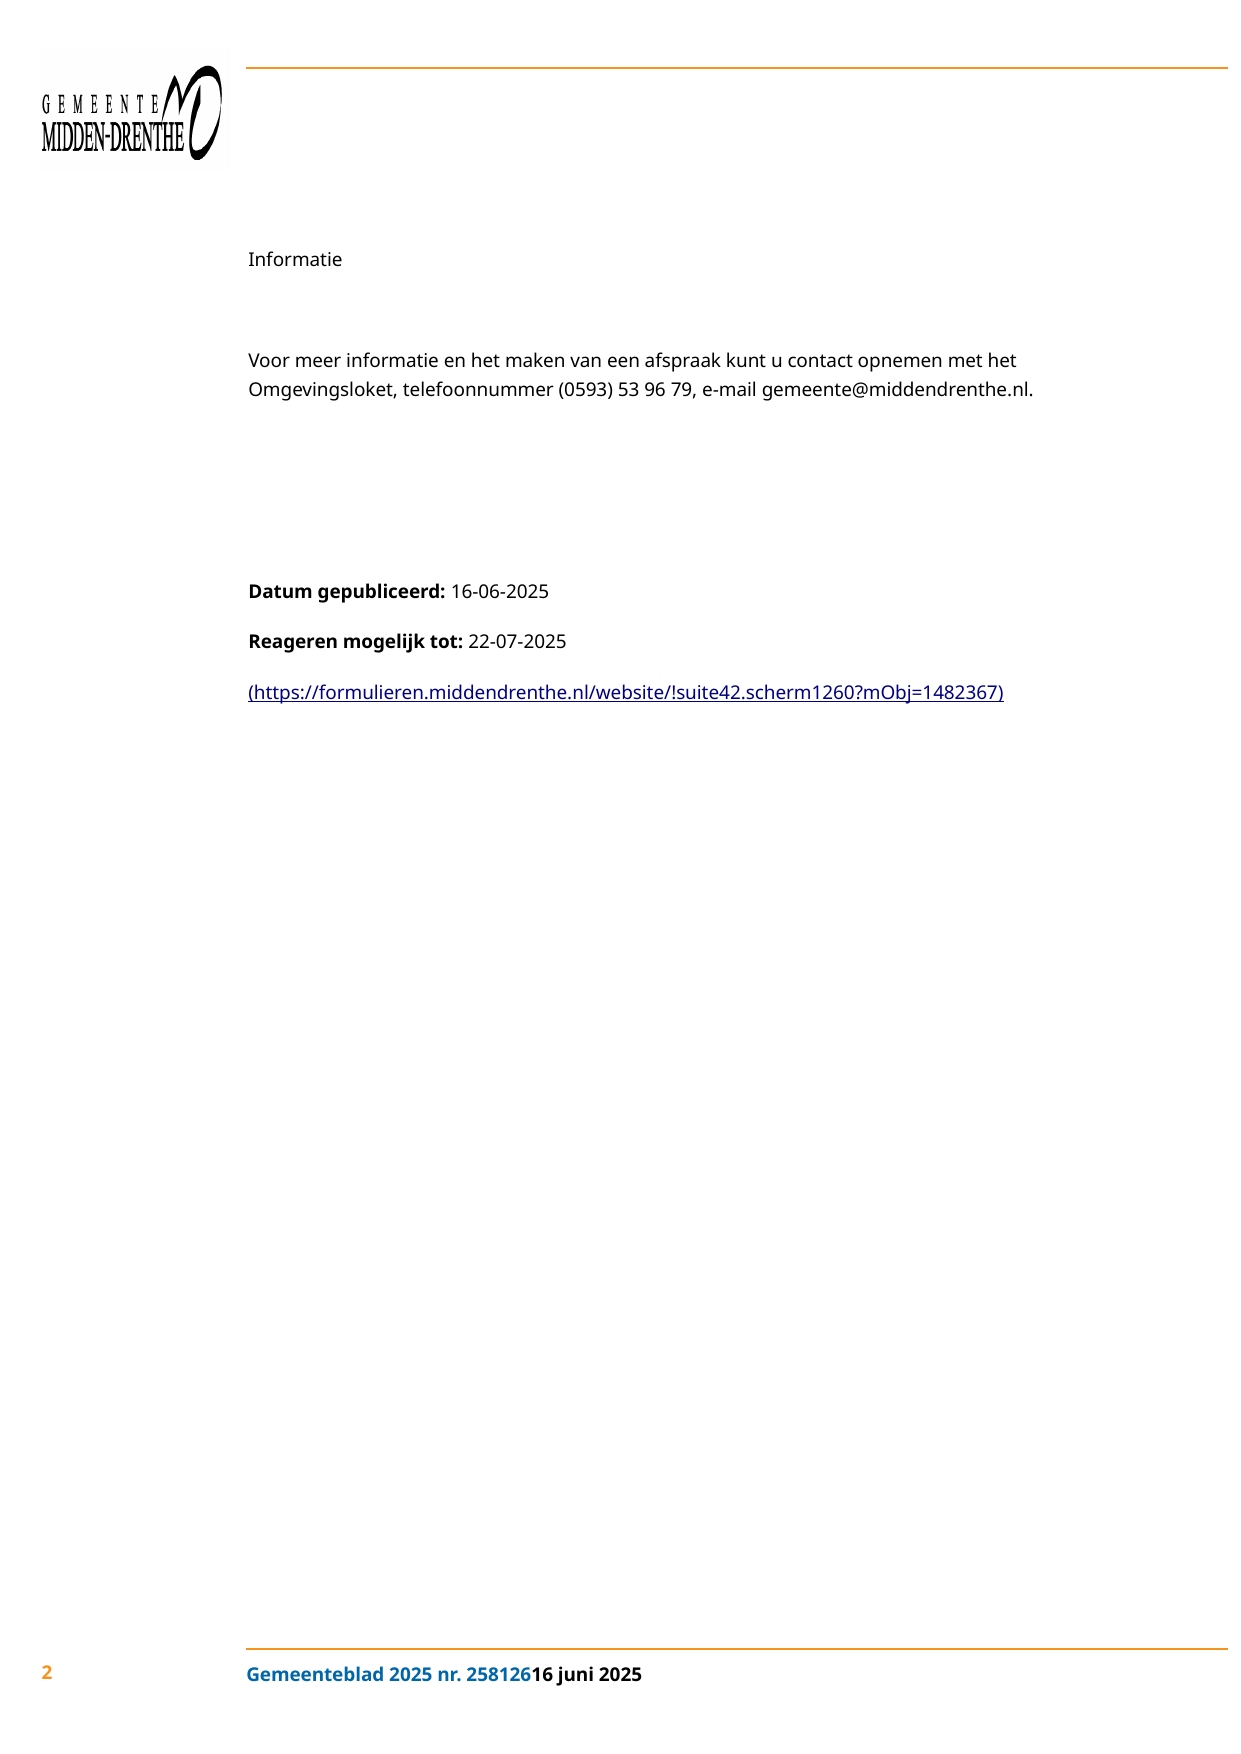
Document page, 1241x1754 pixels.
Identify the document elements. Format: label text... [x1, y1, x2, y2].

text Voor meer informatie en het maken van een afspraak kunt u contact opnemen met het Omgevingsloket, telefoonnummer (0593) 53 96 79, e-mail gemeente@middendrenthe.nl. [248, 347, 1152, 402]
text (https://formulieren.middendrenthe.nl/website/!suite42.scherm1260?mObj=1482367) [248, 679, 1152, 705]
text Datum gepubliceerd: 16-06-2025 [248, 578, 1152, 604]
text Reageren mogelijk tot: 22-07-2025 [248, 628, 1152, 654]
text Informatie [248, 246, 1152, 272]
picture [41, 47, 231, 172]
